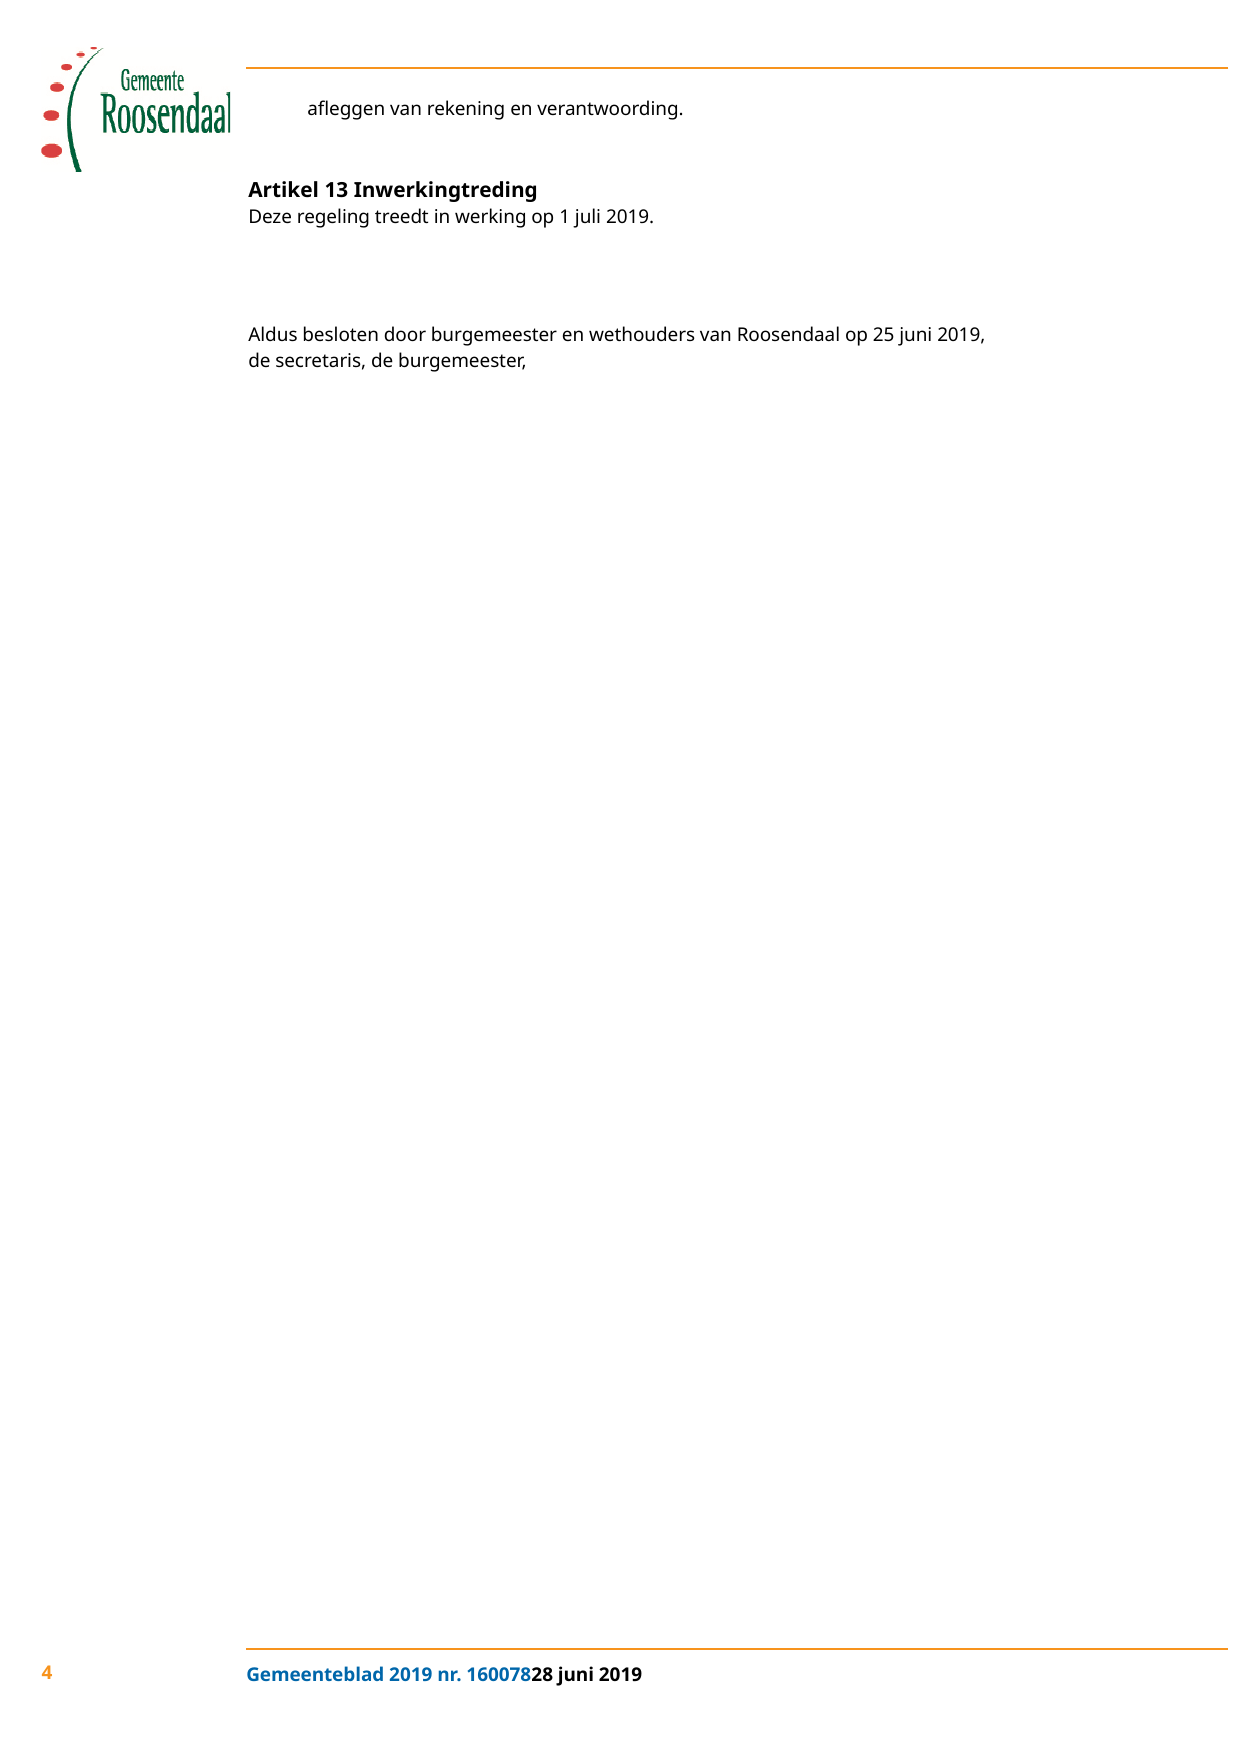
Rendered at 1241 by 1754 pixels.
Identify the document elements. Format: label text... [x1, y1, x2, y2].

text Artikel 13 Inwerkingtreding [248, 175, 1152, 203]
list afleggen van rekening en verantwoording. [248, 95, 1152, 121]
text Aldus besloten door burgemeester en wethouders van Roosendaal op 25 juni 2019, [248, 322, 1152, 347]
text Deze regeling treedt in werking op 1 juli 2019. [248, 203, 1152, 229]
picture [41, 47, 231, 172]
text de secretaris, de burgemeester, [248, 347, 1152, 373]
